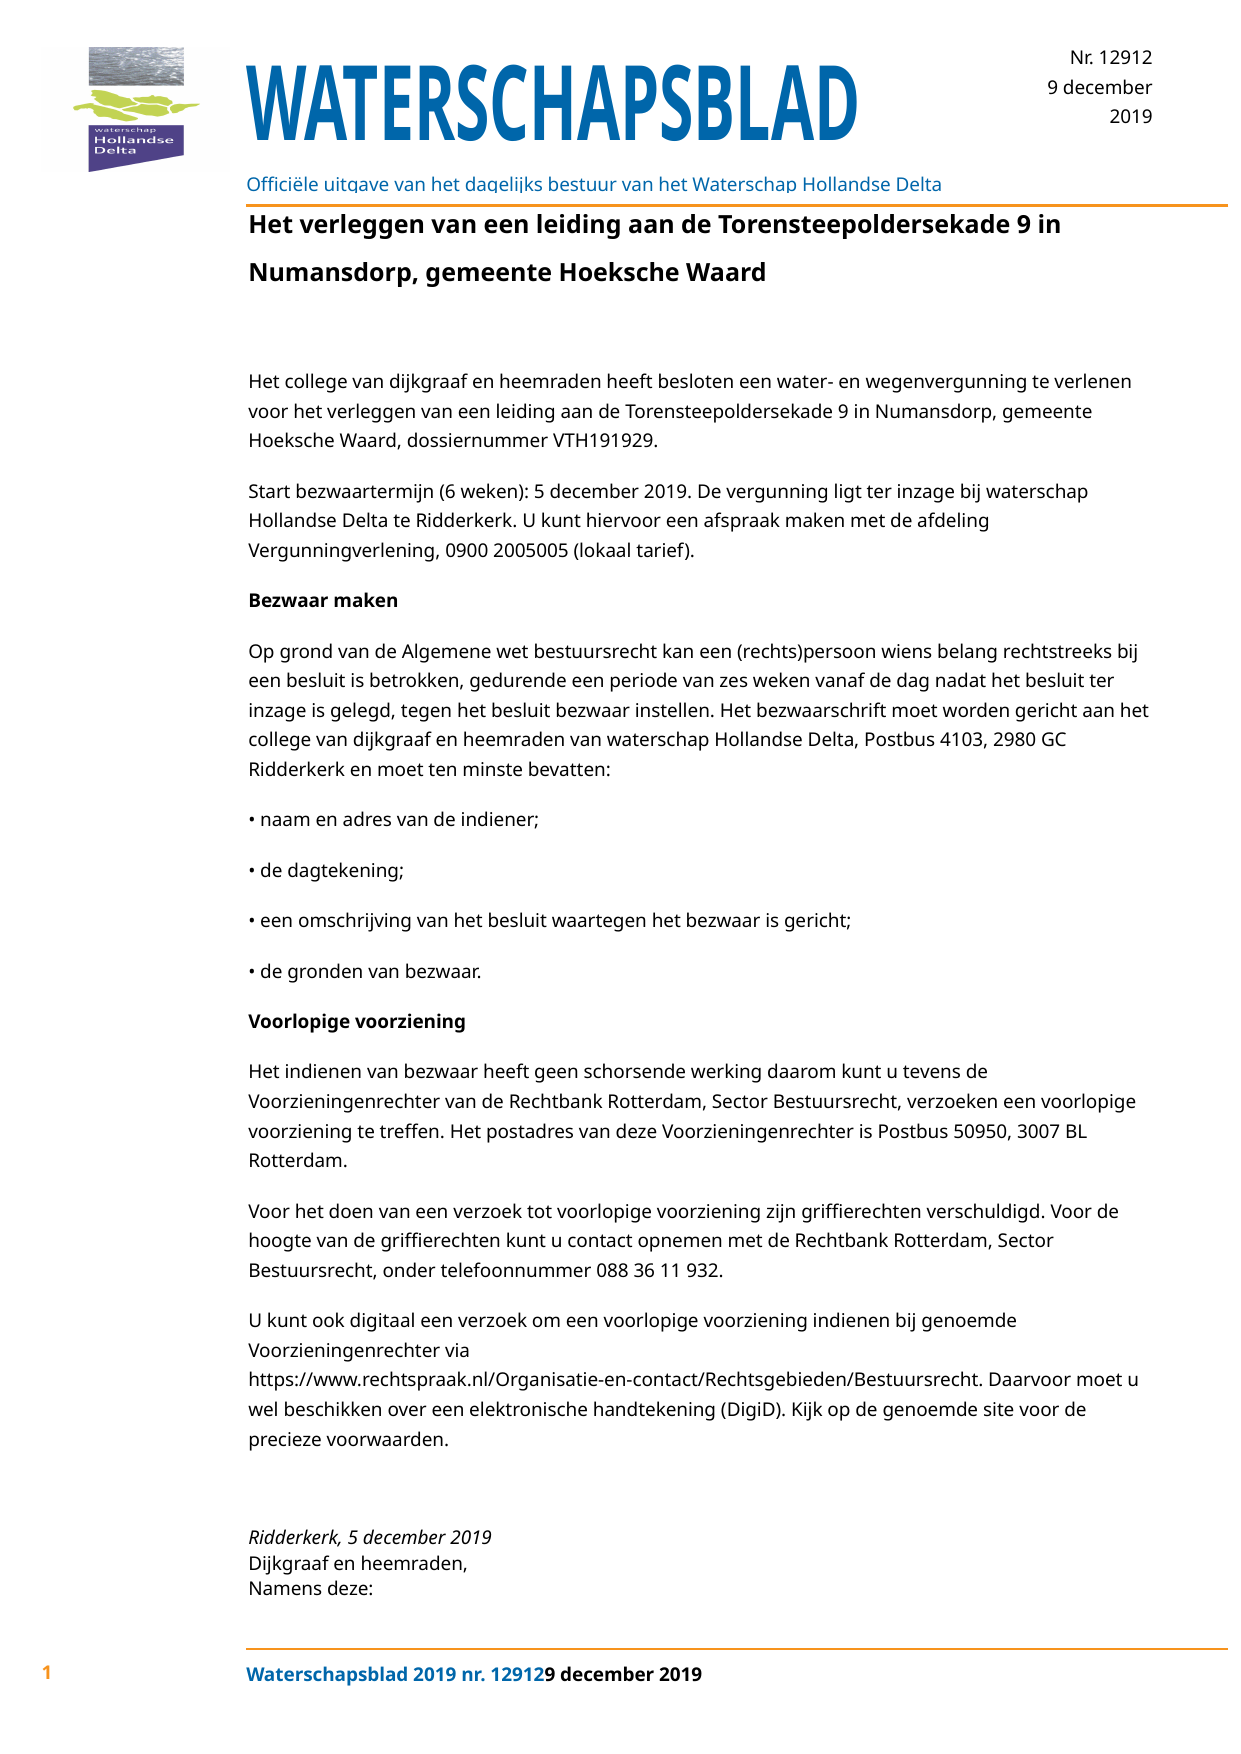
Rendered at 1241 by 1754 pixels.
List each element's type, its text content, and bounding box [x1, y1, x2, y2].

text Dijkgraaf en heemraden, [248, 1550, 1152, 1576]
text • naam en adres van de indiener; [248, 807, 1152, 832]
text Start bezwaartermijn (6 weken): 5 december 2019. De vergunning ligt ter inzage bij waterschap Hollandse Delta te Ridderkerk. U kunt hiervoor een afspraak maken met de afdeling Vergunningverlening, 0900 2005005 (lokaal tarief). [248, 478, 1152, 563]
text Bezwaar maken [248, 587, 1152, 613]
text Voorlopige voorziening [248, 1008, 1152, 1034]
text • de dagtekening; [248, 857, 1152, 883]
text Het indienen van bezwaar heeft geen schorsende werking daarom kunt u tevens de Voorzieningenrechter van de Rechtbank Rotterdam, Sector Bestuursrecht, verzoeken een voorlopige voorziening te treffen. Het postadres van deze Voorzieningenrechter is Postbus 50950, 3007 BL Rotterdam. [248, 1059, 1152, 1173]
text • een omschrijving van het besluit waartegen het bezwaar is gericht; [248, 907, 1152, 933]
text Namens deze: [248, 1576, 1152, 1601]
text Op grond van de Algemene wet bestuursrecht kan een (rechts)persoon wiens belang rechtstreeks bij een besluit is betrokken, gedurende een periode van zes weken vanaf de dag nadat het besluit ter inzage is gelegd, tegen het besluit bezwaar instellen. Het bezwaarschrift moet worden gericht aan het college van dijkgraaf en heemraden van waterschap Hollandse Delta, Postbus 4103, 2980 GC Ridderkerk en moet ten minste bevatten: [248, 638, 1152, 782]
text • de gronden van bezwaar. [248, 958, 1152, 984]
text Het college van dijkgraaf en heemraden heeft besloten een water- en wegenvergunning te verlenen voor het verleggen van een leiding aan de Torensteepoldersekade 9 in Numansdorp, gemeente Hoeksche Waard, dossiernummer VTH191929. [248, 368, 1152, 453]
text Voor het doen van een verzoek tot voorlopige voorziening zijn griffierechten verschuldigd. Voor de hoogte van de griffierechten kunt u contact opnemen met de Rechtbank Rotterdam, Sector Bestuursrecht, onder telefoonnummer 088 36 11 932. [248, 1198, 1152, 1283]
text Het verleggen van een leiding aan de Torensteepoldersekade 9 in Numansdorp, gemeente Hoeksche Waard [248, 207, 1152, 288]
text U kunt ook digitaal een verzoek om een voorlopige voorziening indienen bij genoemde Voorzieningenrechter via https://www.rechtspraak.nl/Organisatie-en-contact/Rechtsgebieden/Bestuursrecht. Daarvoor moet u wel beschikken over een elektronische handtekening (DigiD). Kijk op de genoemde site voor de precieze voorwaarden. [248, 1307, 1152, 1452]
picture [41, 47, 231, 172]
text Ridderkerk, 5 december 2019 [248, 1524, 1152, 1550]
